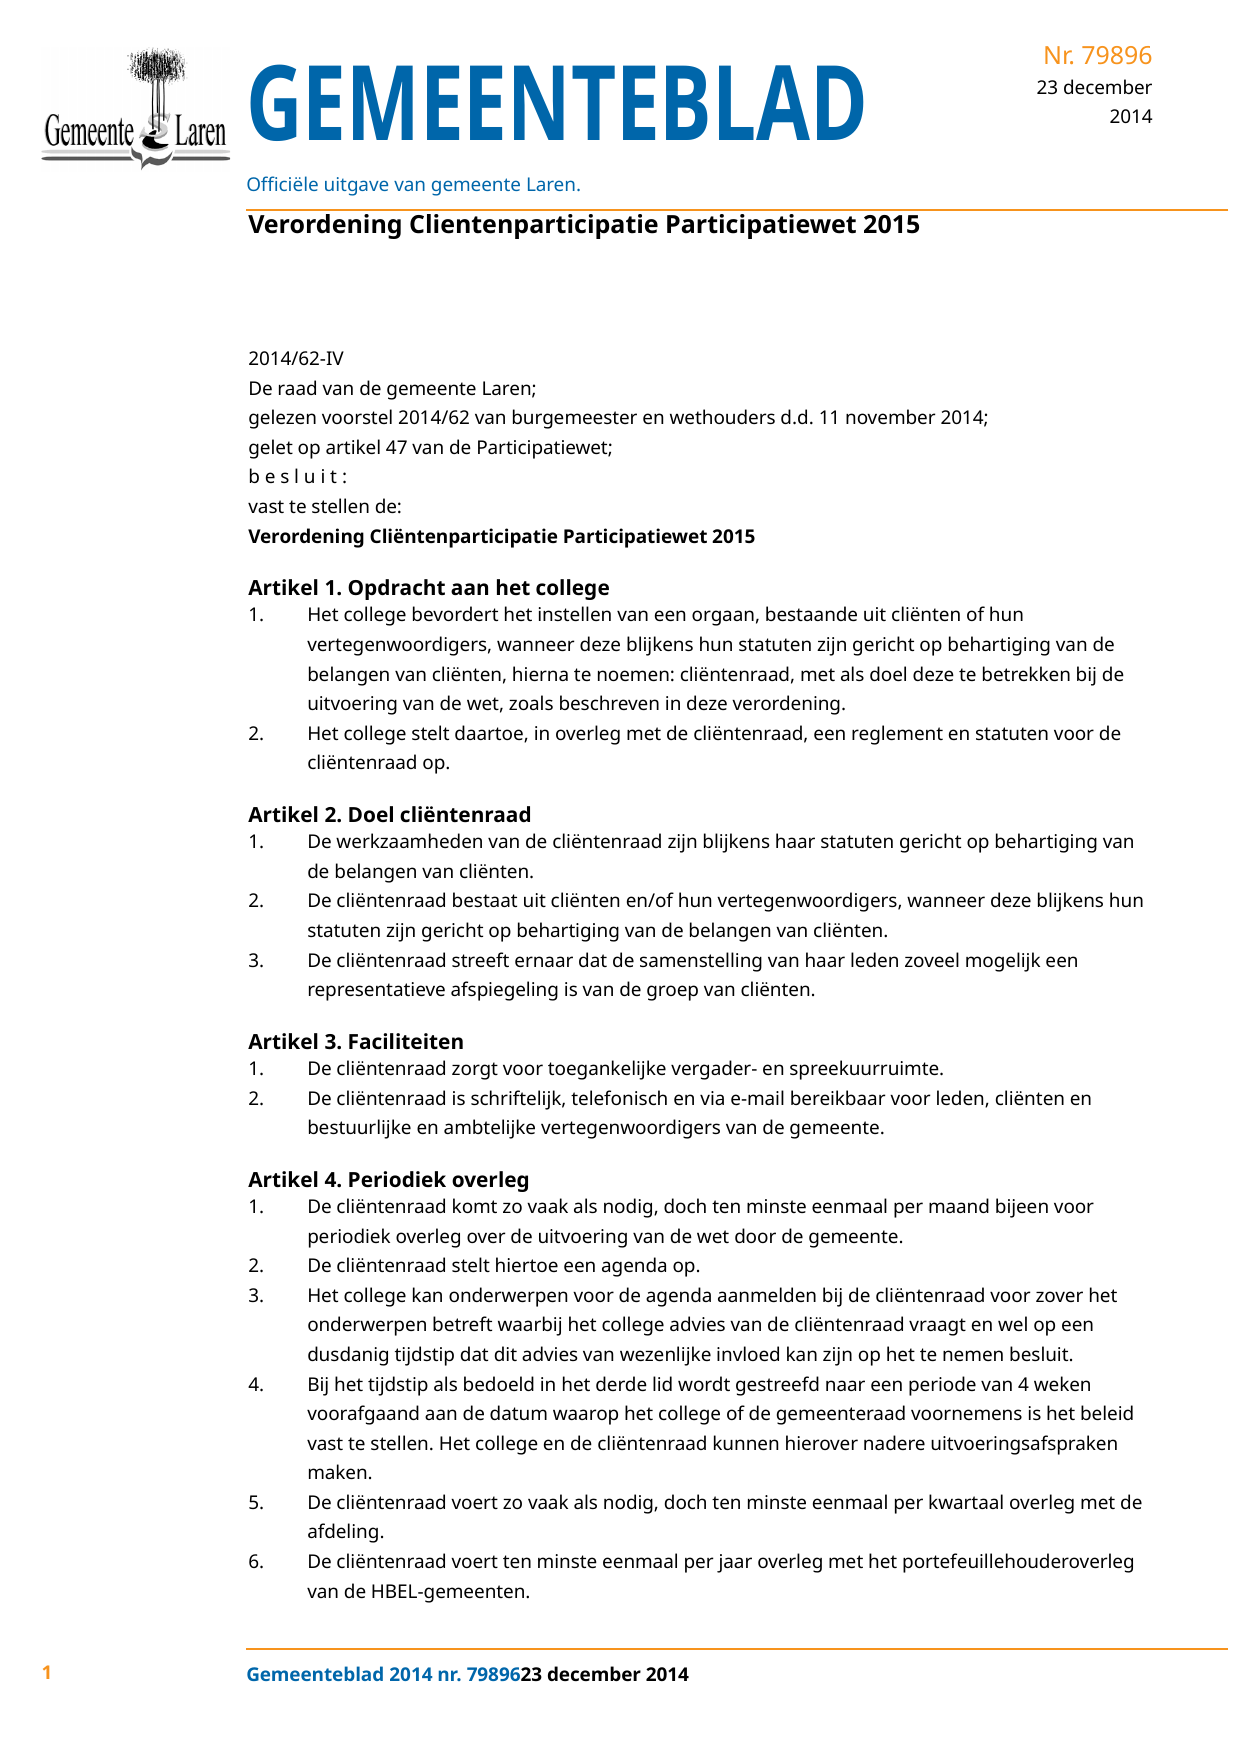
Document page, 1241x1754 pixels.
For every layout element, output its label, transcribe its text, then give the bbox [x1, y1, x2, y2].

list De cliëntenraad is schriftelijk, telefonisch en via e-mail bereikbaar voor leden, cliënten en bestuurlijke en ambtelijke vertegenwoordigers van de gemeente. [248, 1085, 1152, 1140]
list De cliëntenraad bestaat uit cliënten en/of hun vertegenwoordigers, wanneer deze blijkens hun statuten zijn gericht op behartiging van de belangen van cliënten. [248, 888, 1152, 943]
list De cliëntenraad stelt hiertoe een agenda op. [248, 1252, 1152, 1278]
list Bij het tijdstip als bedoeld in het derde lid wordt gestreefd naar een periode van 4 weken voorafgaand aan de datum waarop het college of de gemeenteraad voornemens is het beleid vast te stellen. Het college en de cliëntenraad kunnen hierover nadere uitvoeringsafspraken maken. [248, 1371, 1152, 1485]
list De cliëntenraad komt zo vaak als nodig, doch ten minste eenmaal per maand bijeen voor periodiek overleg over de uitvoering van de wet door de gemeente. [248, 1193, 1152, 1248]
text gelet op artikel 47 van de Participatiewet; [248, 434, 1152, 460]
list Het college kan onderwerpen voor de agenda aanmelden bij de cliëntenraad voor zover het onderwerpen betreft waarbij het college advies van de cliëntenraad vraagt en wel op een dusdanig tijdstip dat dit advies van wezenlijke invloed kan zijn op het te nemen besluit. [248, 1282, 1152, 1367]
list De cliëntenraad voert ten minste eenmaal per jaar overleg met het portefeuillehouderoverleg van de HBEL-gemeenten. [248, 1548, 1152, 1603]
text Artikel 4. Periodiek overleg [248, 1165, 1152, 1193]
text Artikel 1. Opdracht aan het college [248, 573, 1152, 602]
list De cliëntenraad zorgt voor toegankelijke vergader- en spreekuurruimte. [248, 1055, 1152, 1081]
text vast te stellen de: [248, 493, 1152, 519]
list Het college bevordert het instellen van een orgaan, bestaande uit cliënten of hun vertegenwoordigers, wanneer deze blijkens hun statuten zijn gericht op behartiging van de belangen van cliënten, hierna te noemen: cliëntenraad, met als doel deze te betrekken bij de uitvoering van de wet, zoals beschreven in deze verordening. [248, 602, 1152, 716]
text gelezen voorstel 2014/62 van burgemeester en wethouders d.d. 11 november 2014; [248, 404, 1152, 430]
list Het college stelt daartoe, in overleg met de cliëntenraad, een reglement en statuten voor de cliëntenraad op. [248, 720, 1152, 775]
text Artikel 3. Faciliteiten [248, 1027, 1152, 1055]
text Verordening Cliëntenparticipatie Participatiewet 2015 [248, 523, 1152, 548]
text b e s l u i t : [248, 464, 1152, 489]
picture [41, 47, 231, 172]
text Verordening Clientenparticipatie Participatiewet 2015 [248, 211, 1152, 241]
text 2014/62-IV [248, 345, 1152, 371]
list De werkzaamheden van de cliëntenraad zijn blijkens haar statuten gericht op behartiging van de belangen van cliënten. [248, 828, 1152, 884]
list De cliëntenraad streeft ernaar dat de samenstelling van haar leden zoveel mogelijk een representatieve afspiegeling is van de groep van cliënten. [248, 947, 1152, 1002]
list De cliëntenraad voert zo vaak als nodig, doch ten minste eenmaal per kwartaal overleg met de afdeling. [248, 1489, 1152, 1544]
text De raad van de gemeente Laren; [248, 375, 1152, 401]
text Artikel 2. Doel cliëntenraad [248, 800, 1152, 828]
